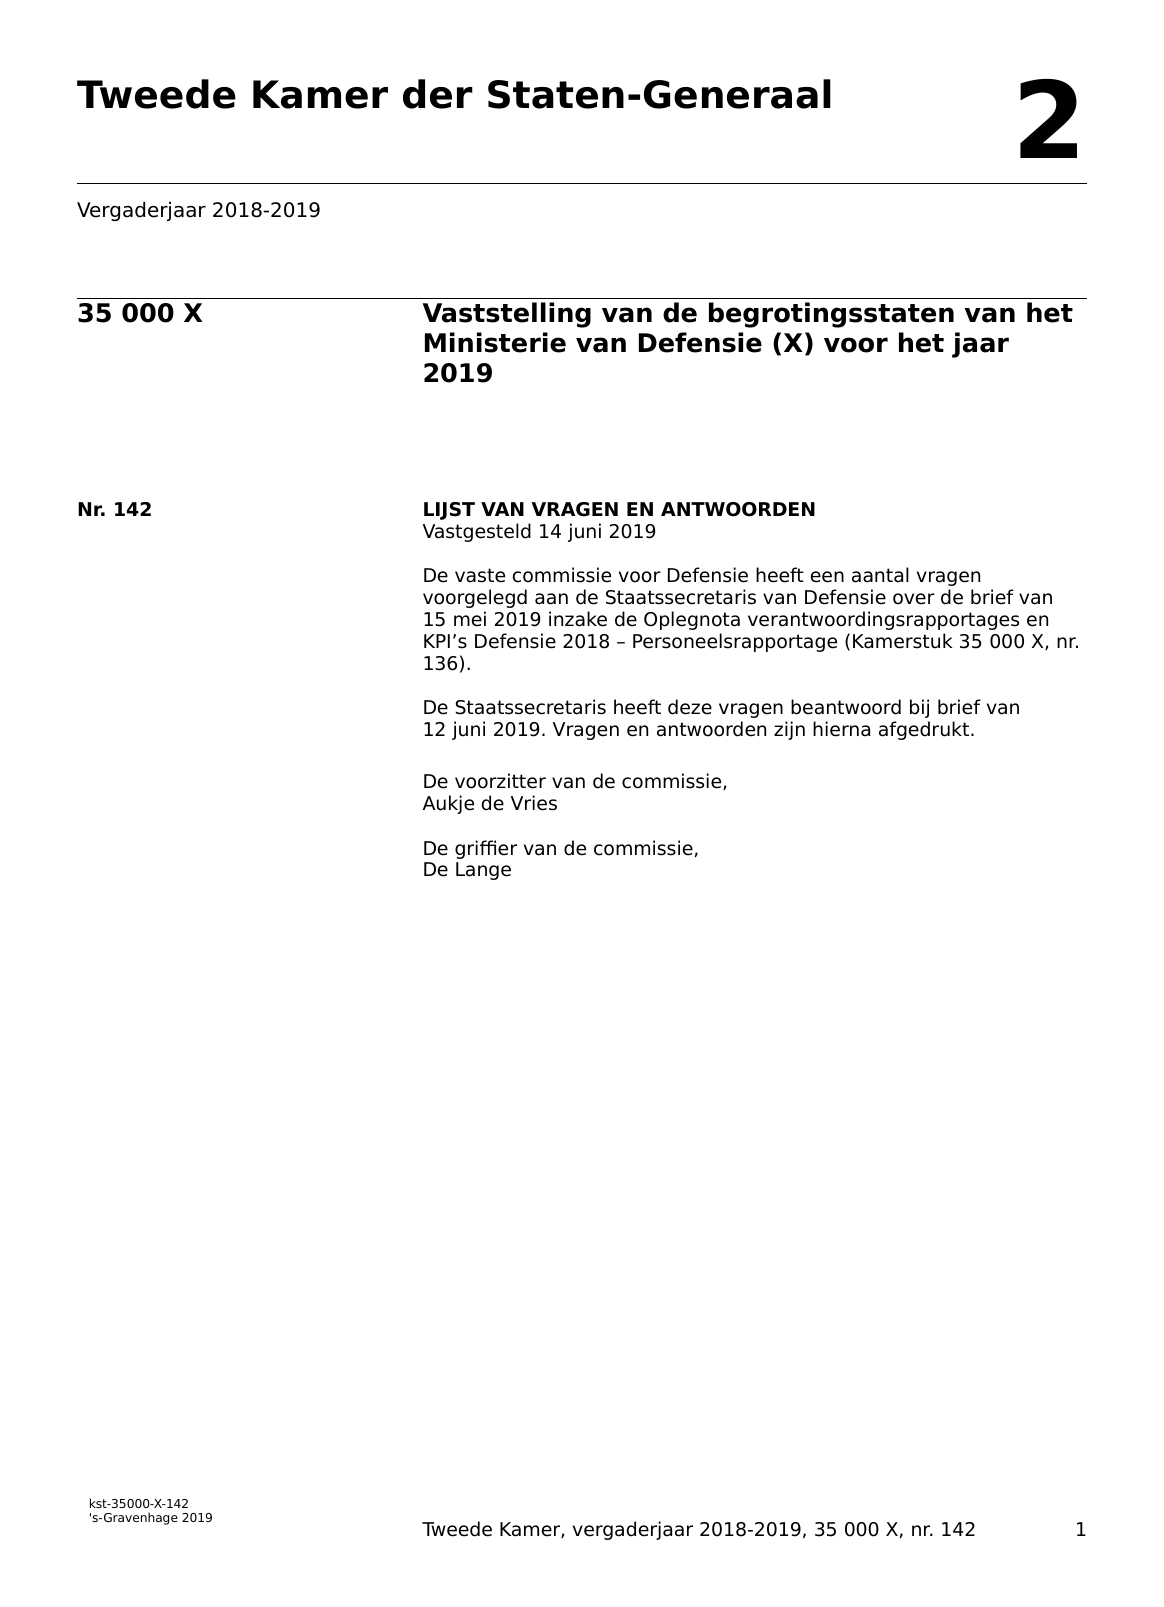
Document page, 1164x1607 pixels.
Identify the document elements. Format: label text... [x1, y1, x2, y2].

text De griffier van de commissie, De Lange [422, 837, 1087, 881]
subtitle Nr. 142 LIJST VAN VRAGEN EN ANTWOORDEN [77, 499, 1087, 521]
table_header Tweede Kamer der Staten-Generaal [77, 59, 886, 183]
text De Staatssecretaris heeft deze vragen beantwoord bij brief van 12 juni 2019. Vragen en antwoorden zijn hierna afgedrukt. [422, 697, 1087, 741]
text Vastgesteld 14 juni 2019 [422, 521, 1087, 543]
text De voorzitter van de commissie, Aukje de Vries [422, 771, 1087, 815]
subtitle 35 000 X Vaststelling van de begrotingsstaten van het Ministerie van Defensie (X) voor het jaar 2019 [77, 299, 1087, 388]
text kst-35000-X-142 [88, 1497, 323, 1511]
text De vaste commissie voor Defensie heeft een aantal vragen voorgelegd aan de Staatssecretaris van Defensie over de brief van 15 mei 2019 inzake de Oplegnota verantwoordingsrapportages en KPI’s Defensie 2018 – Personeelsrapportage (Kamerstuk 35 000 X, nr. 136). [422, 565, 1087, 675]
table_cell Vergaderjaar 2018-2019 [77, 184, 1087, 298]
table_header 2 [886, 59, 1087, 183]
text 's-Gravenhage 2019 [88, 1511, 323, 1525]
